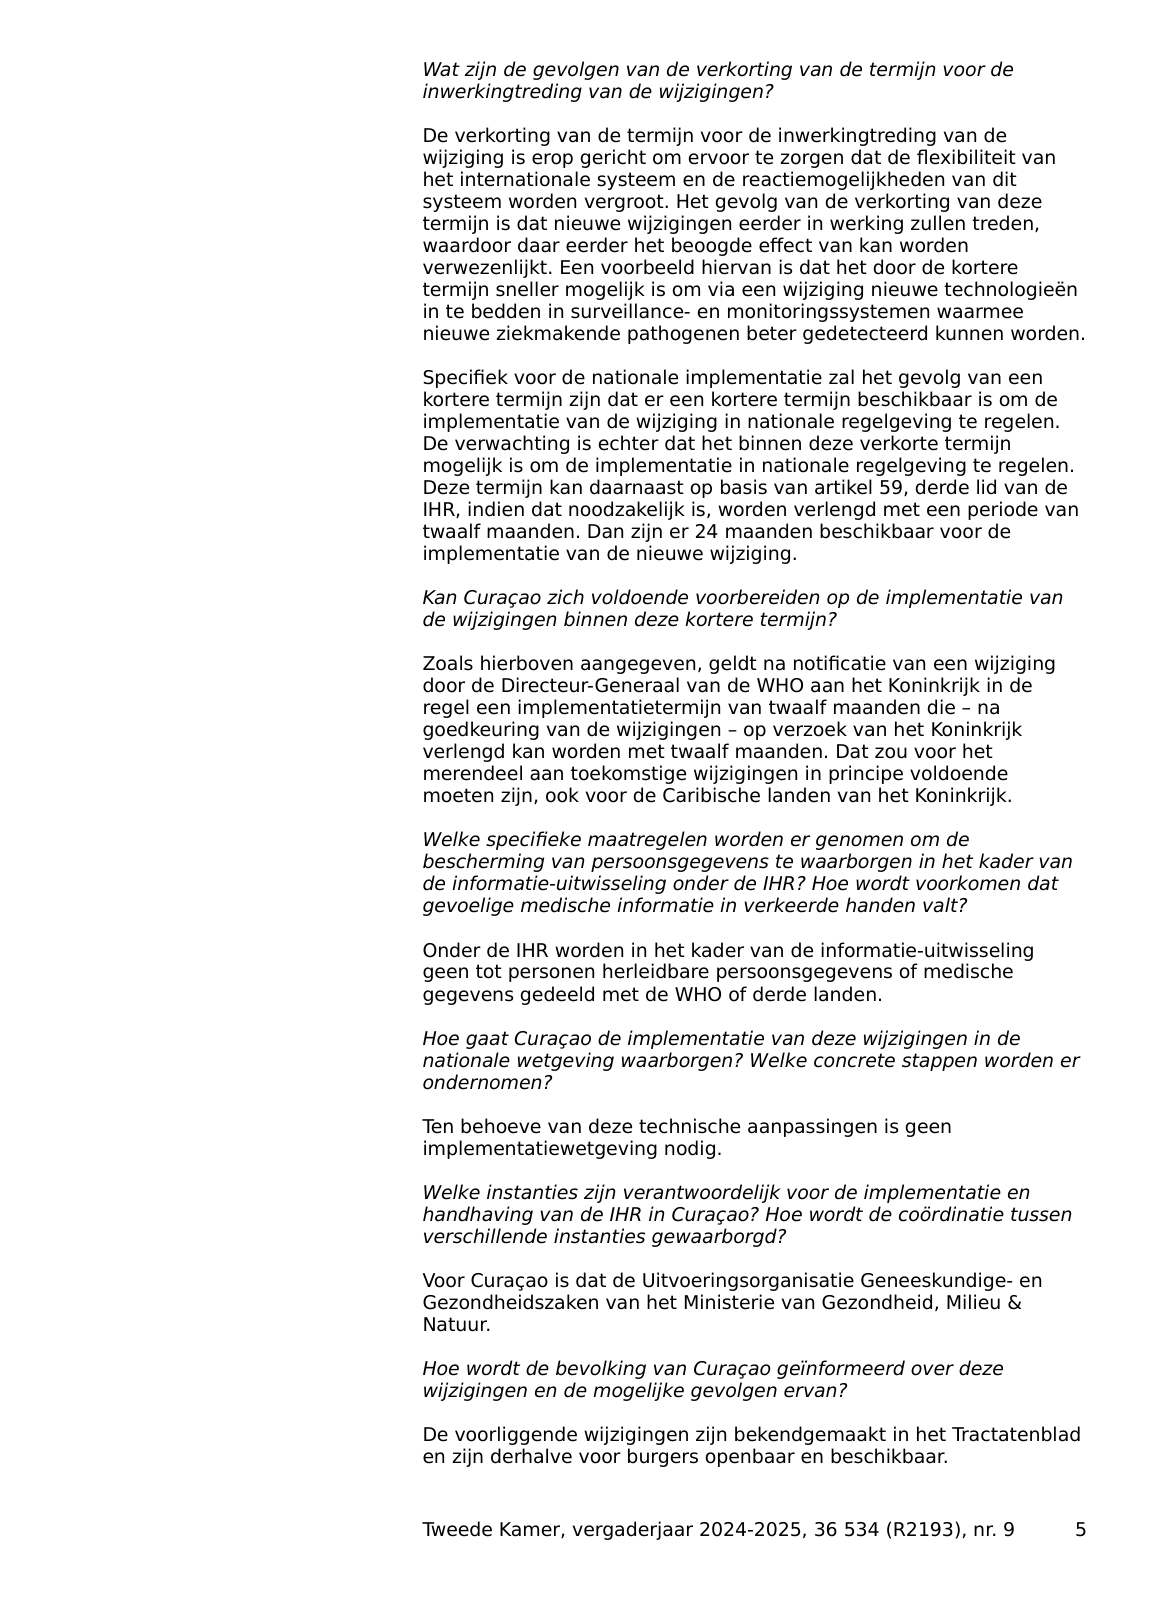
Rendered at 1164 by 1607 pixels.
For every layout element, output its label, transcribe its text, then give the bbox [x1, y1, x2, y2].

text Voor Curaçao is dat de Uitvoeringsorganisatie Geneeskundige- en Gezondheidszaken van het Ministerie van Gezondheid, Milieu & Natuur. [422, 1270, 1087, 1336]
text De verkorting van de termijn voor de inwerkingtreding van de wijziging is erop gericht om ervoor te zorgen dat de flexibiliteit van het internationale systeem en de reactiemogelijkheden van dit systeem worden vergroot. Het gevolg van de verkorting van deze termijn is dat nieuwe wijzigingen eerder in werking zullen treden, waardoor daar eerder het beoogde effect van kan worden verwezenlijkt. Een voorbeeld hiervan is dat het door de kortere termijn sneller mogelijk is om via een wijziging nieuwe technologieën in te bedden in surveillance- en monitoringssystemen waarmee nieuwe ziekmakende pathogenen beter gedetecteerd kunnen worden. [422, 125, 1087, 345]
text De voorliggende wijzigingen zijn bekendgemaakt in het Tractatenblad en zijn derhalve voor burgers openbaar en beschikbaar. [422, 1424, 1087, 1468]
text Ten behoeve van deze technische aanpassingen is geen implementatiewetgeving nodig. [422, 1116, 1087, 1160]
text Zoals hierboven aangegeven, geldt na notificatie van een wijziging door de Directeur-Generaal van de WHO aan het Koninkrijk in de regel een implementatietermijn van twaalf maanden die – na goedkeuring van de wijzigingen – op verzoek van het Koninkrijk verlengd kan worden met twaalf maanden. Dat zou voor het merendeel aan toekomstige wijzigingen in principe voldoende moeten zijn, ook voor de Caribische landen van het Koninkrijk. [422, 653, 1087, 807]
subtitle Kan Curaçao zich voldoende voorbereiden op de implementatie van de wijzigingen binnen deze kortere termijn? [422, 587, 1087, 631]
subtitle Welke specifieke maatregelen worden er genomen om de bescherming van persoonsgegevens te waarborgen in het kader van de informatie-uitwisseling onder de IHR? Hoe wordt voorkomen dat gevoelige medische informatie in verkeerde handen valt? [422, 829, 1087, 917]
text Specifiek voor de nationale implementatie zal het gevolg van een kortere termijn zijn dat er een kortere termijn beschikbaar is om de implementatie van de wijziging in nationale regelgeving te regelen. De verwachting is echter dat het binnen deze verkorte termijn mogelijk is om de implementatie in nationale regelgeving te regelen. Deze termijn kan daarnaast op basis van artikel 59, derde lid van de IHR, indien dat noodzakelijk is, worden verlengd met een periode van twaalf maanden. Dan zijn er 24 maanden beschikbaar voor de implementatie van de nieuwe wijziging. [422, 367, 1087, 565]
subtitle Wat zijn de gevolgen van de verkorting van de termijn voor de inwerkingtreding van de wijzigingen? [422, 59, 1087, 103]
subtitle Hoe gaat Curaçao de implementatie van deze wijzigingen in de nationale wetgeving waarborgen? Welke concrete stappen worden er ondernomen? [422, 1028, 1087, 1093]
subtitle Hoe wordt de bevolking van Curaçao geïnformeerd over deze wijzigingen en de mogelijke gevolgen ervan? [422, 1358, 1087, 1402]
subtitle Welke instanties zijn verantwoordelijk voor de implementatie en handhaving van de IHR in Curaçao? Hoe wordt de coördinatie tussen verschillende instanties gewaarborgd? [422, 1182, 1087, 1248]
text Onder de IHR worden in het kader van de informatie-uitwisseling geen tot personen herleidbare persoonsgegevens of medische gegevens gedeeld met de WHO of derde landen. [422, 939, 1087, 1005]
